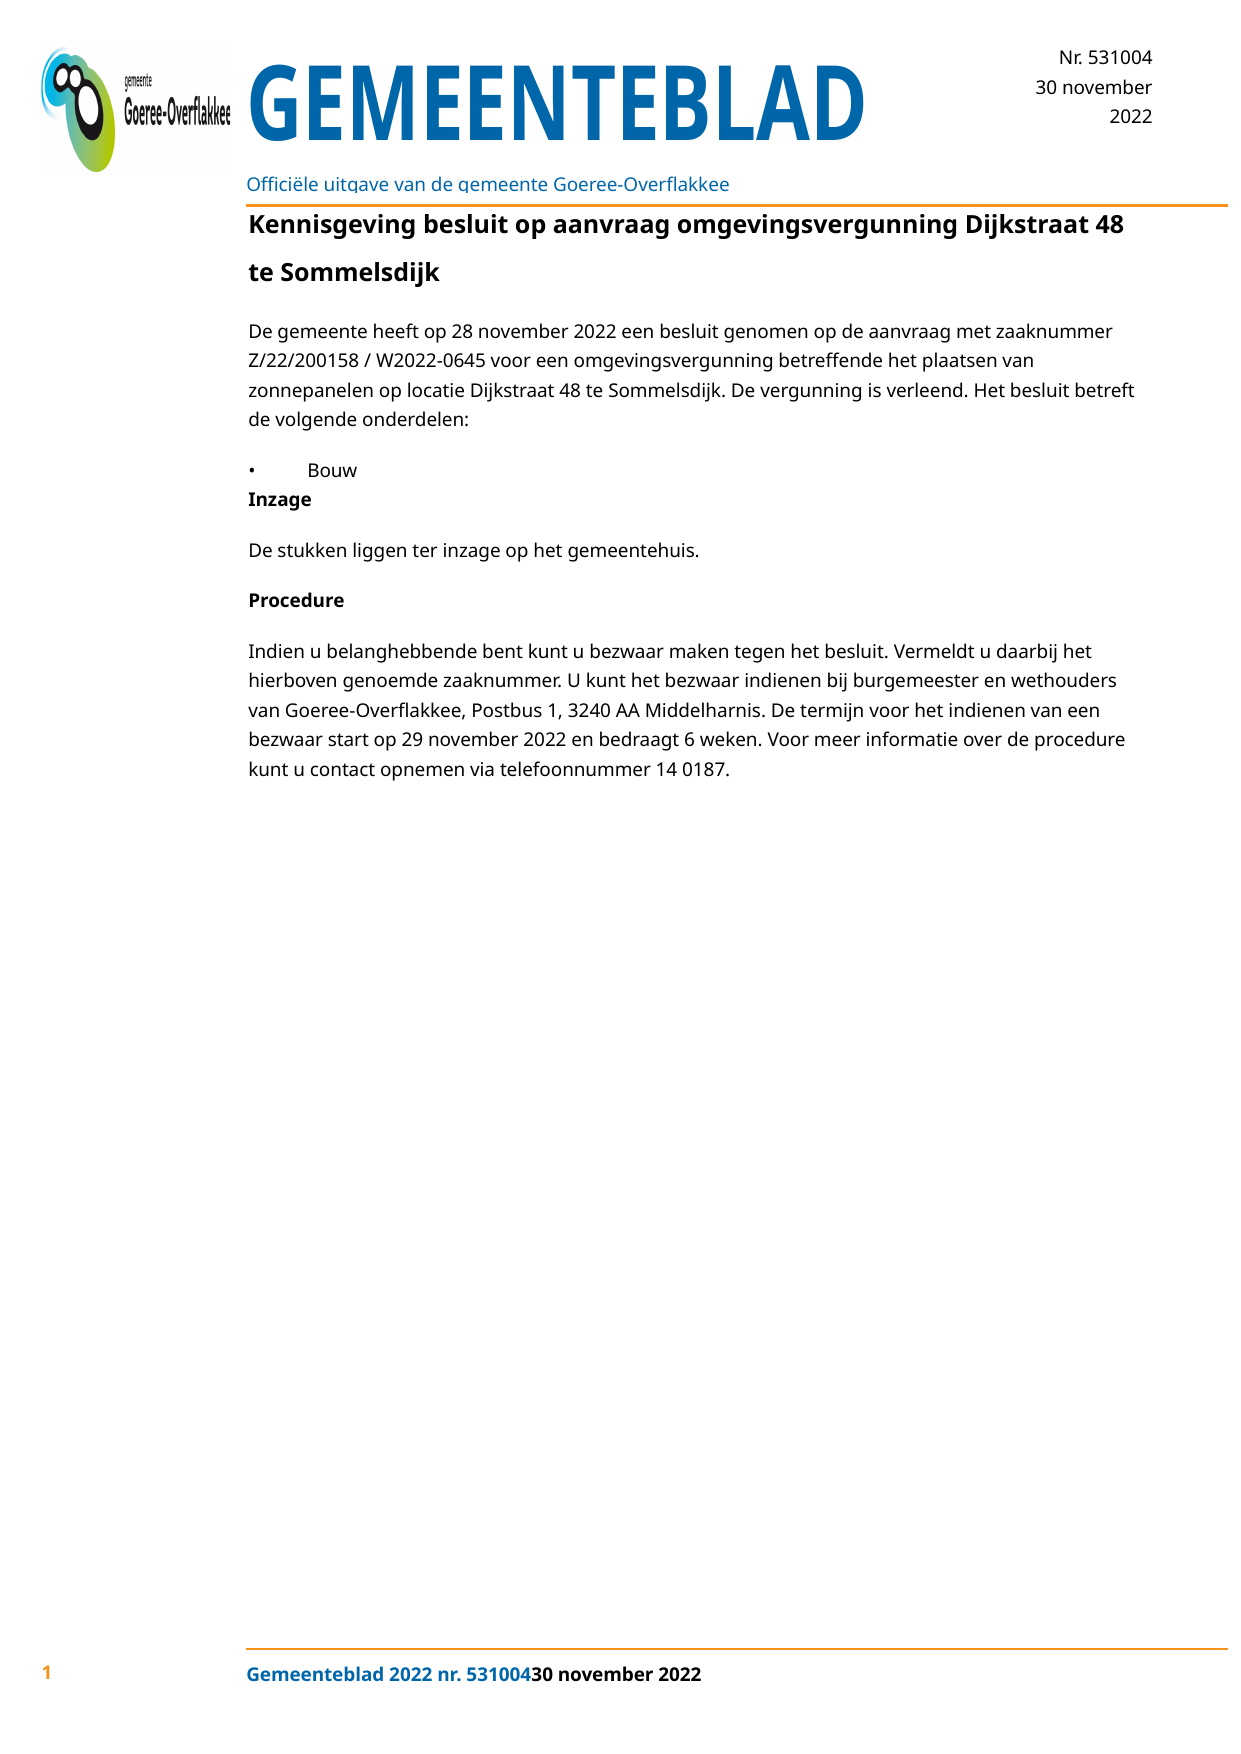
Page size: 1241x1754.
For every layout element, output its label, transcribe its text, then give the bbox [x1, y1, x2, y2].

text De gemeente heeft op 28 november 2022 een besluit genomen op de aanvraag met zaaknummer Z/22/200158 / W2022-0645 voor een omgevingsvergunning betreffende het plaatsen van zonnepanelen op locatie Dijkstraat 48 te Sommelsdijk. De vergunning is verleend. Het besluit betreft de volgende onderdelen: [248, 318, 1152, 432]
text Indien u belanghebbende bent kunt u bezwaar maken tegen het besluit. Vermeldt u daarbij het hierboven genoemde zaaknummer. U kunt het bezwaar indienen bij burgemeester en wethouders van Goeree-Overflakkee, Postbus 1, 3240 AA Middelharnis. De termijn voor het indienen van een bezwaar start op 29 november 2022 en bedraagt 6 weken. Voor meer informatie over de procedure kunt u contact opnemen via telefoonnummer 14 0187. [248, 638, 1152, 782]
text Inzage [248, 487, 1152, 512]
text Kennisgeving besluit op aanvraag omgevingsvergunning Dijkstraat 48 te Sommelsdijk [248, 207, 1152, 288]
text Procedure [248, 587, 1152, 613]
text De stukken liggen ter inzage op het gemeentehuis. [248, 537, 1152, 563]
picture [41, 47, 231, 172]
list Bouw [248, 457, 1152, 483]
